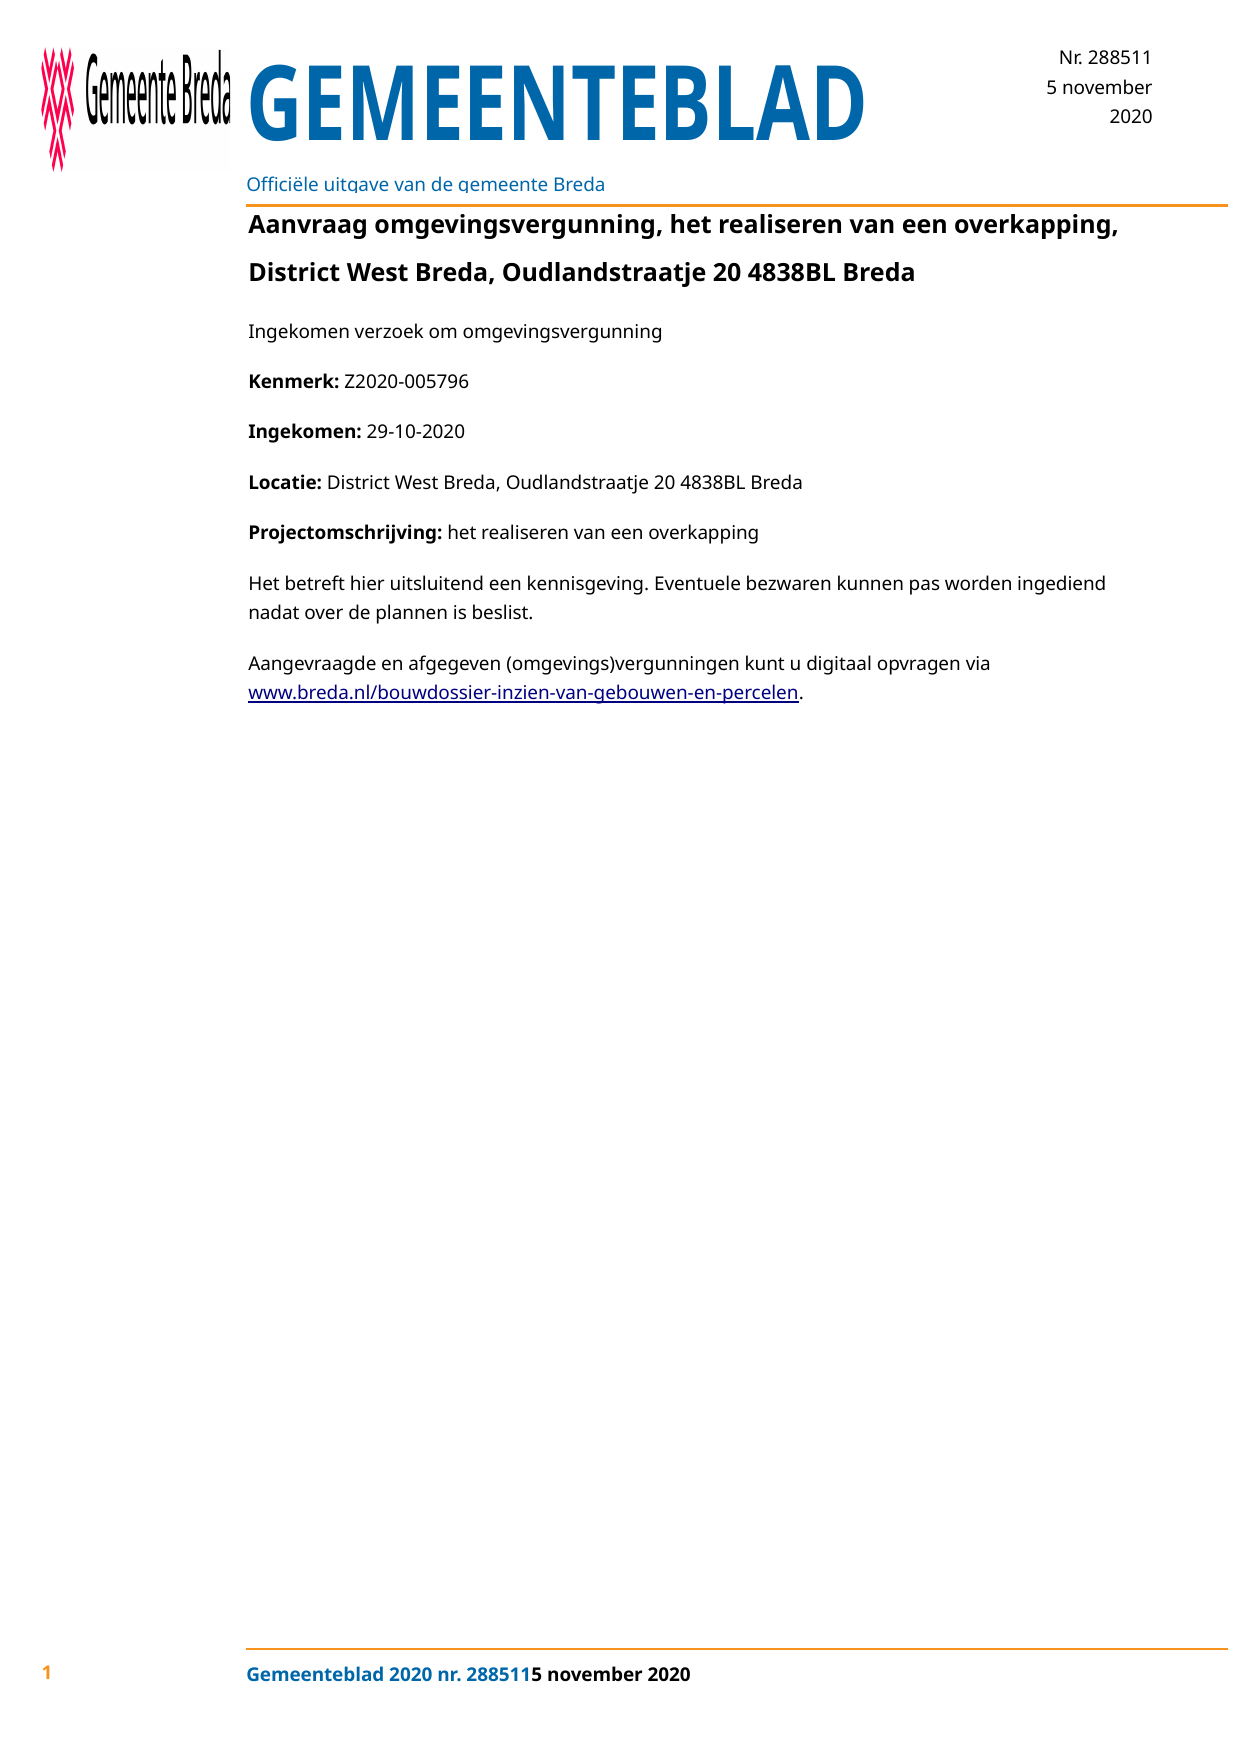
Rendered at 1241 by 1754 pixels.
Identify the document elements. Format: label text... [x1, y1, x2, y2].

text Kenmerk: Z2020-005796 [248, 368, 1152, 394]
text Locatie: District West Breda, Oudlandstraatje 20 4838BL Breda [248, 469, 1152, 495]
text Aangevraagde en afgegeven (omgevings)vergunningen kunt u digitaal opvragen via www.breda.nl/bouwdossier-inzien-van-gebouwen-en-percelen. [248, 650, 1152, 705]
text Projectomschrijving: het realiseren van een overkapping [248, 519, 1152, 545]
text Ingekomen: 29-10-2020 [248, 419, 1152, 444]
text Aanvraag omgevingsvergunning, het realiseren van een overkapping, District West Breda, Oudlandstraatje 20 4838BL Breda [248, 207, 1152, 288]
text Ingekomen verzoek om omgevingsvergunning [248, 318, 1152, 344]
text Het betreft hier uitsluitend een kennisgeving. Eventuele bezwaren kunnen pas worden ingediend nadat over de plannen is beslist. [248, 570, 1152, 625]
picture [41, 47, 231, 172]
